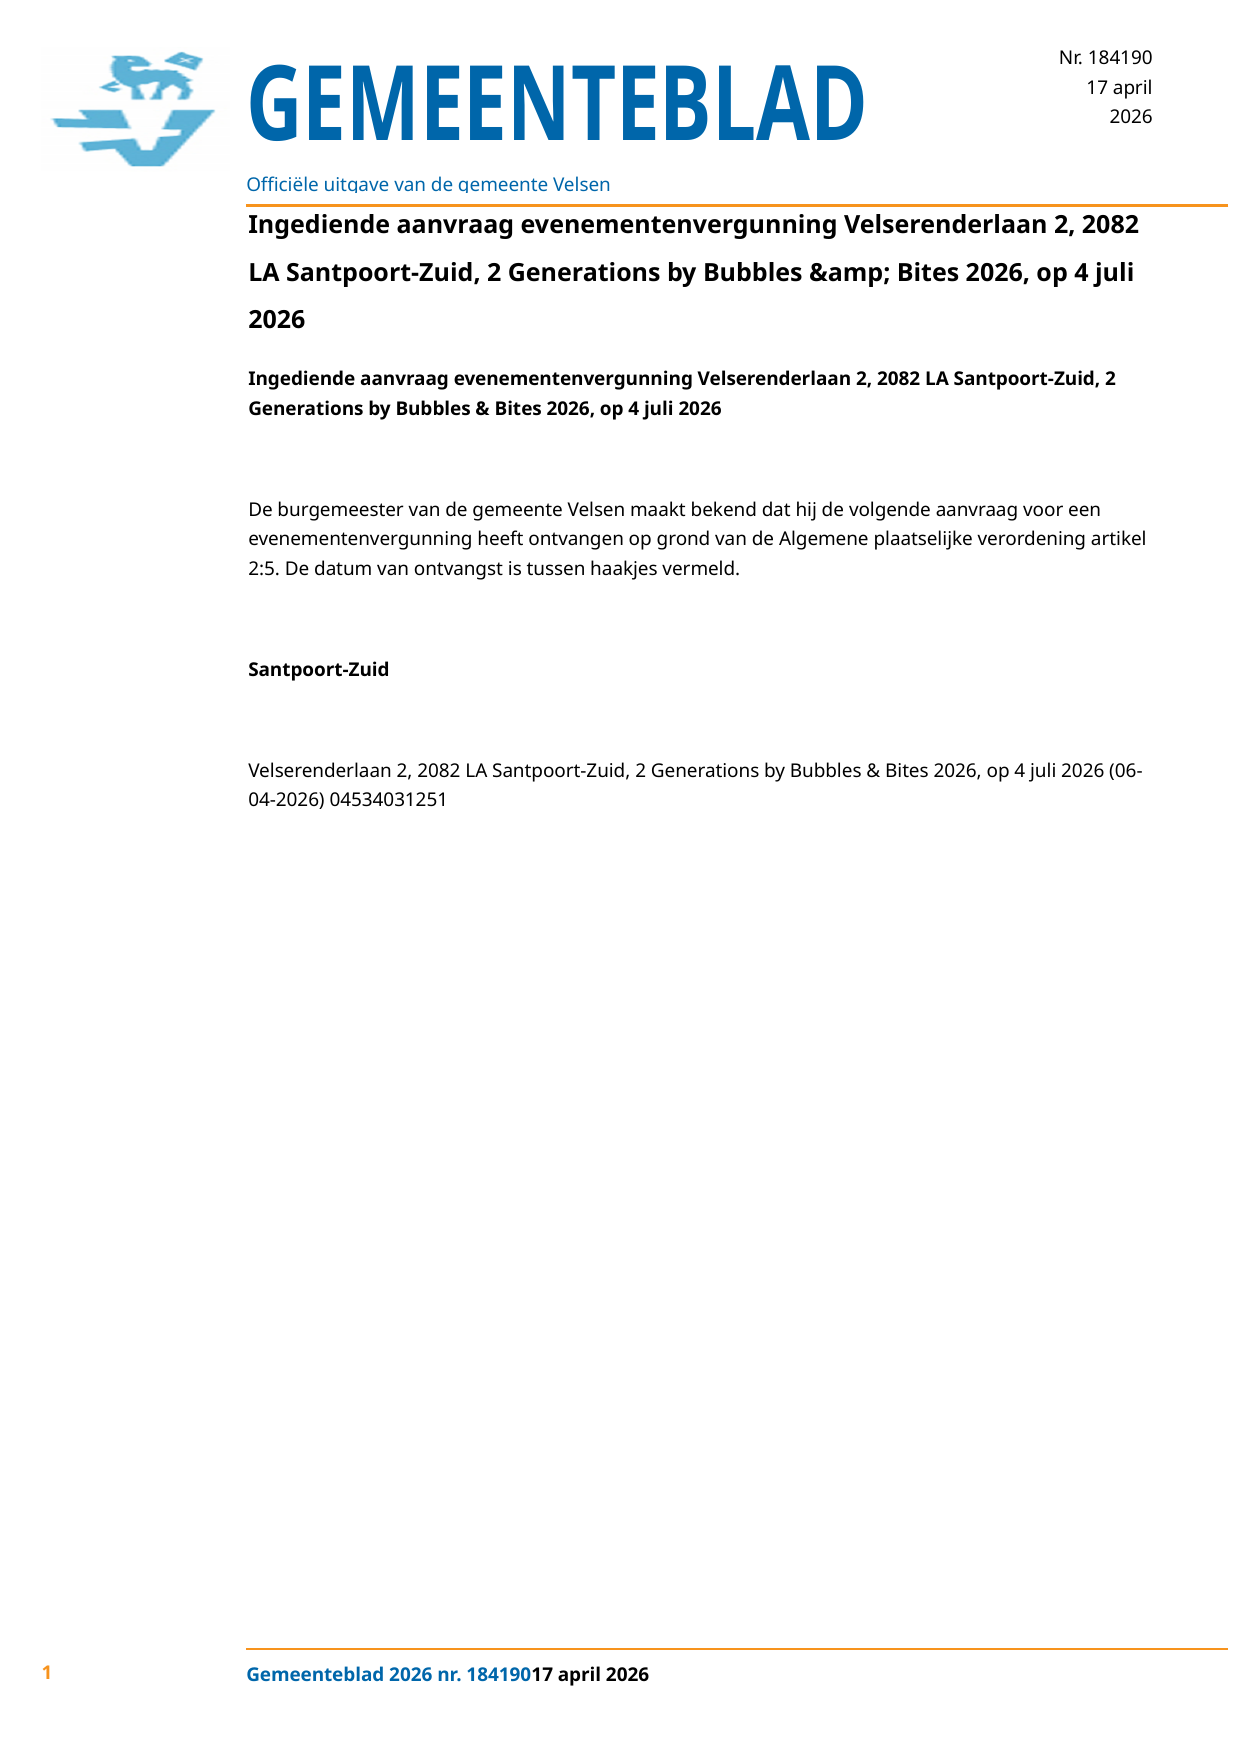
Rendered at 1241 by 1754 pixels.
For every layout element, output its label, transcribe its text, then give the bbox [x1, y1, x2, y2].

text De burgemeester van de gemeente Velsen maakt bekend dat hij de volgende aanvraag voor een evenementenvergunning heeft ontvangen op grond van de Algemene plaatselijke verordening artikel 2:5. De datum van ontvangst is tussen haakjes vermeld. [248, 496, 1152, 581]
text Ingediende aanvraag evenementenvergunning Velserenderlaan 2, 2082 LA Santpoort-Zuid, 2 Generations by Bubbles &amp; Bites 2026, op 4 juli 2026 [248, 207, 1152, 336]
text Santpoort-Zuid [248, 656, 1152, 682]
text Velserenderlaan 2, 2082 LA Santpoort-Zuid, 2 Generations by Bubbles & Bites 2026, op 4 juli 2026 (06-04-2026) 04534031251 [248, 757, 1152, 812]
text Ingediende aanvraag evenementenvergunning Velserenderlaan 2, 2082 LA Santpoort-Zuid, 2 Generations by Bubbles & Bites 2026, op 4 juli 2026 [248, 366, 1152, 421]
picture [41, 47, 231, 172]
